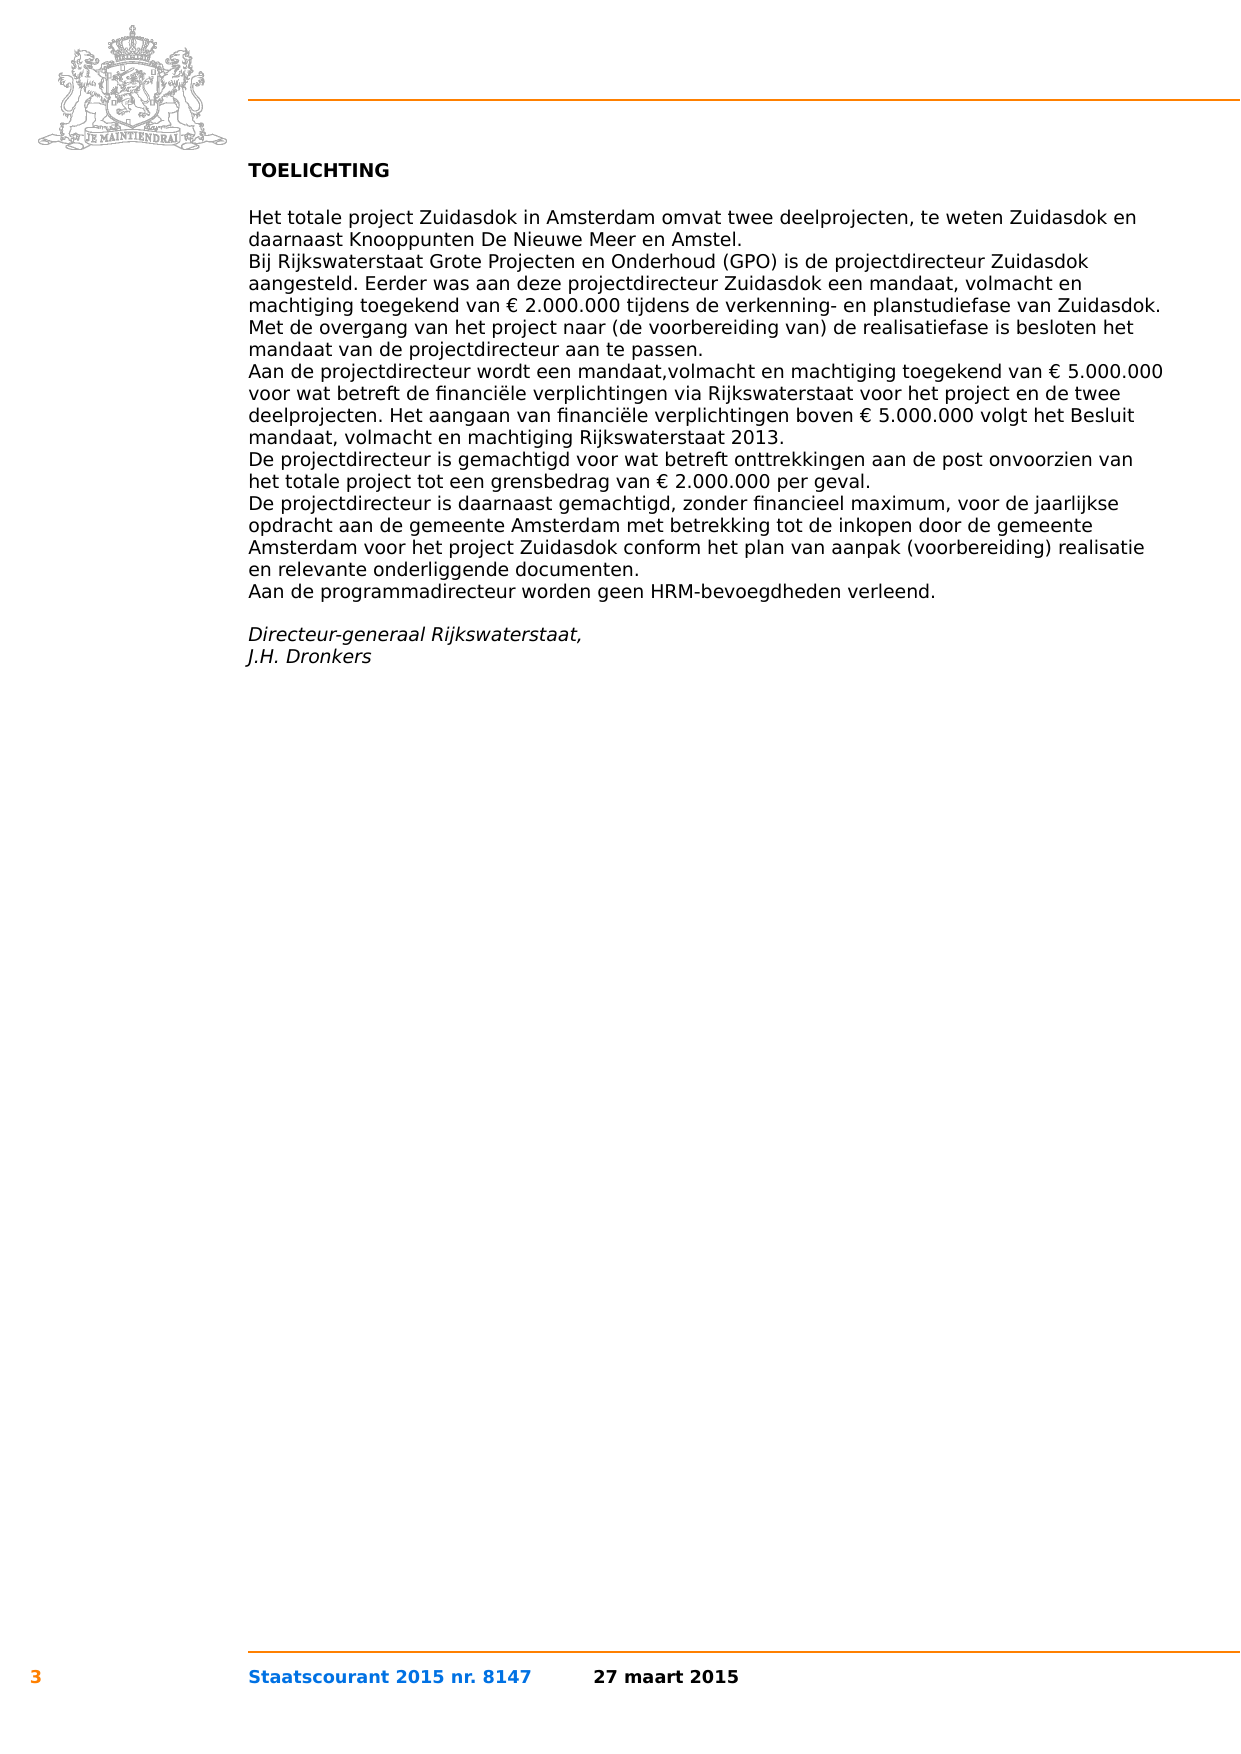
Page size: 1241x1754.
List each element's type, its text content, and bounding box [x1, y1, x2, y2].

text De projectdirecteur is daarnaast gemachtigd, zonder financieel maximum, voor de jaarlijkse opdracht aan de gemeente Amsterdam met betrekking tot de inkopen door de gemeente Amsterdam voor het project Zuidasdok conform het plan van aanpak (voorbereiding) realisatie en relevante onderliggende documenten. [248, 493, 1163, 581]
text Bij Rijkswaterstaat Grote Projecten en Onderhoud (GPO) is de projectdirecteur Zuidasdok aangesteld. Eerder was aan deze projectdirecteur Zuidasdok een mandaat, volmacht en machtiging toegekend van € 2.000.000 tijdens de verkenning- en planstudiefase van Zuidasdok. Met de overgang van het project naar (de voorbereiding van) de realisatiefase is besloten het mandaat van de projectdirecteur aan te passen. [248, 251, 1163, 361]
text Directeur-generaal Rijkswaterstaat, J.H. Dronkers [248, 624, 1163, 668]
subtitle TOELICHTING [248, 160, 1163, 182]
text De projectdirecteur is gemachtigd voor wat betreft onttrekkingen aan de post onvoorzien van het totale project tot een grensbedrag van € 2.000.000 per geval. [248, 449, 1163, 493]
picture [38, 25, 227, 150]
text Aan de programmadirecteur worden geen HRM-bevoegdheden verleend. [248, 581, 1163, 602]
text Het totale project Zuidasdok in Amsterdam omvat twee deelprojecten, te weten Zuidasdok en daarnaast Knooppunten De Nieuwe Meer en Amstel. [248, 207, 1163, 251]
text Aan de projectdirecteur wordt een mandaat,volmacht en machtiging toegekend van € 5.000.000 voor wat betreft de financiële verplichtingen via Rijkswaterstaat voor het project en de twee deelprojecten. Het aangaan van financiële verplichtingen boven € 5.000.000 volgt het Besluit mandaat, volmacht en machtiging Rijkswaterstaat 2013. [248, 361, 1163, 449]
